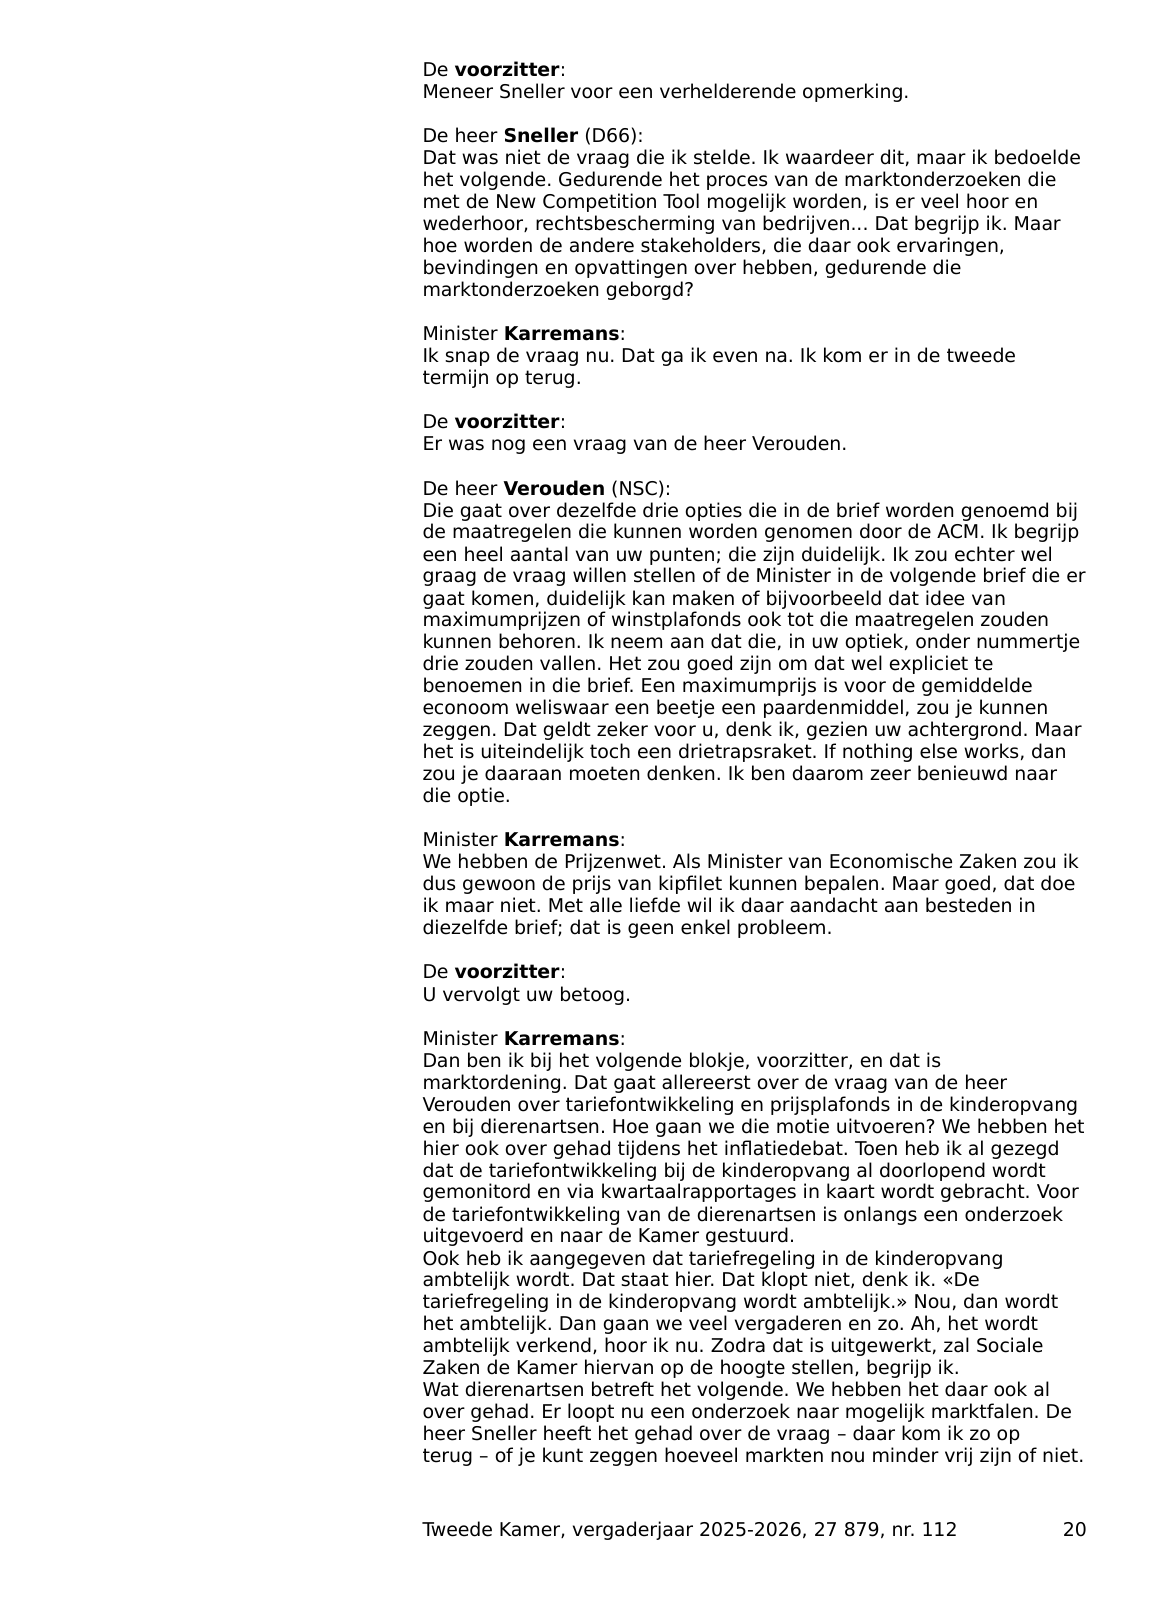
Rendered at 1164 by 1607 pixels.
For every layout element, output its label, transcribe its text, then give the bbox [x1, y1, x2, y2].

text Er was nog een vraag van de heer Verouden. [422, 433, 1087, 455]
text Ik snap de vraag nu. Dat ga ik even na. Ik kom er in de tweede termijn op terug. [422, 345, 1087, 389]
text Minister Karremans: [422, 323, 1087, 345]
text Dat was niet de vraag die ik stelde. Ik waardeer dit, maar ik bedoelde het volgende. Gedurende het proces van de marktonderzoeken die met de New Competition Tool mogelijk worden, is er veel hoor en wederhoor, rechtsbescherming van bedrijven... Dat begrijp ik. Maar hoe worden de andere stakeholders, die daar ook ervaringen, bevindingen en opvattingen over hebben, gedurende die marktonderzoeken geborgd? [422, 147, 1087, 301]
text Minister Karremans: [422, 829, 1087, 851]
text Die gaat over dezelfde drie opties die in de brief worden genoemd bij de maatregelen die kunnen worden genomen door de ACM. Ik begrijp een heel aantal van uw punten; die zijn duidelijk. Ik zou echter wel graag de vraag willen stellen of de Minister in de volgende brief die er gaat komen, duidelijk kan maken of bijvoorbeeld dat idee van maximumprijzen of winstplafonds ook tot die maatregelen zouden kunnen behoren. Ik neem aan dat die, in uw optiek, onder nummertje drie zouden vallen. Het zou goed zijn om dat wel expliciet te benoemen in die brief. Een maximumprijs is voor de gemiddelde econoom weliswaar een beetje een paardenmiddel, zou je kunnen zeggen. Dat geldt zeker voor u, denk ik, gezien uw achtergrond. Maar het is uiteindelijk toch een drietrapsraket. If nothing else works, dan zou je daaraan moeten denken. Ik ben daarom zeer benieuwd naar die optie. [422, 499, 1087, 807]
text We hebben de Prijzenwet. Als Minister van Economische Zaken zou ik dus gewoon de prijs van kipfilet kunnen bepalen. Maar goed, dat doe ik maar niet. Met alle liefde wil ik daar aandacht aan besteden in diezelfde brief; dat is geen enkel probleem. [422, 851, 1087, 939]
text Wat dierenartsen betreft het volgende. We hebben het daar ook al over gehad. Er loopt nu een onderzoek naar mogelijk marktfalen. De heer Sneller heeft het gehad over de vraag – daar kom ik zo op terug – of je kunt zeggen hoeveel markten nou minder vrij zijn of niet. [422, 1379, 1087, 1467]
text De heer Verouden (NSC): [422, 477, 1087, 499]
text Ook heb ik aangegeven dat tariefregeling in de kinderopvang ambtelijk wordt. Dat staat hier. Dat klopt niet, denk ik. «De tariefregeling in de kinderopvang wordt ambtelijk.» Nou, dan wordt het ambtelijk. Dan gaan we veel vergaderen en zo. Ah, het wordt ambtelijk verkend, hoor ik nu. Zodra dat is uitgewerkt, zal Sociale Zaken de Kamer hiervan op de hoogte stellen, begrijp ik. [422, 1247, 1087, 1379]
text De voorzitter: [422, 59, 1087, 81]
text De voorzitter: [422, 961, 1087, 983]
text Dan ben ik bij het volgende blokje, voorzitter, en dat is marktordening. Dat gaat allereerst over de vraag van de heer Verouden over tariefontwikkeling en prijsplafonds in de kinderopvang en bij dierenartsen. Hoe gaan we die motie uitvoeren? We hebben het hier ook over gehad tijdens het inflatiedebat. Toen heb ik al gezegd dat de tariefontwikkeling bij de kinderopvang al doorlopend wordt gemonitord en via kwartaalrapportages in kaart wordt gebracht. Voor de tariefontwikkeling van de dierenartsen is onlangs een onderzoek uitgevoerd en naar de Kamer gestuurd. [422, 1049, 1087, 1247]
text U vervolgt uw betoog. [422, 983, 1087, 1005]
text De heer Sneller (D66): [422, 125, 1087, 147]
text De voorzitter: [422, 411, 1087, 433]
text Meneer Sneller voor een verhelderende opmerking. [422, 81, 1087, 103]
text Minister Karremans: [422, 1028, 1087, 1049]
